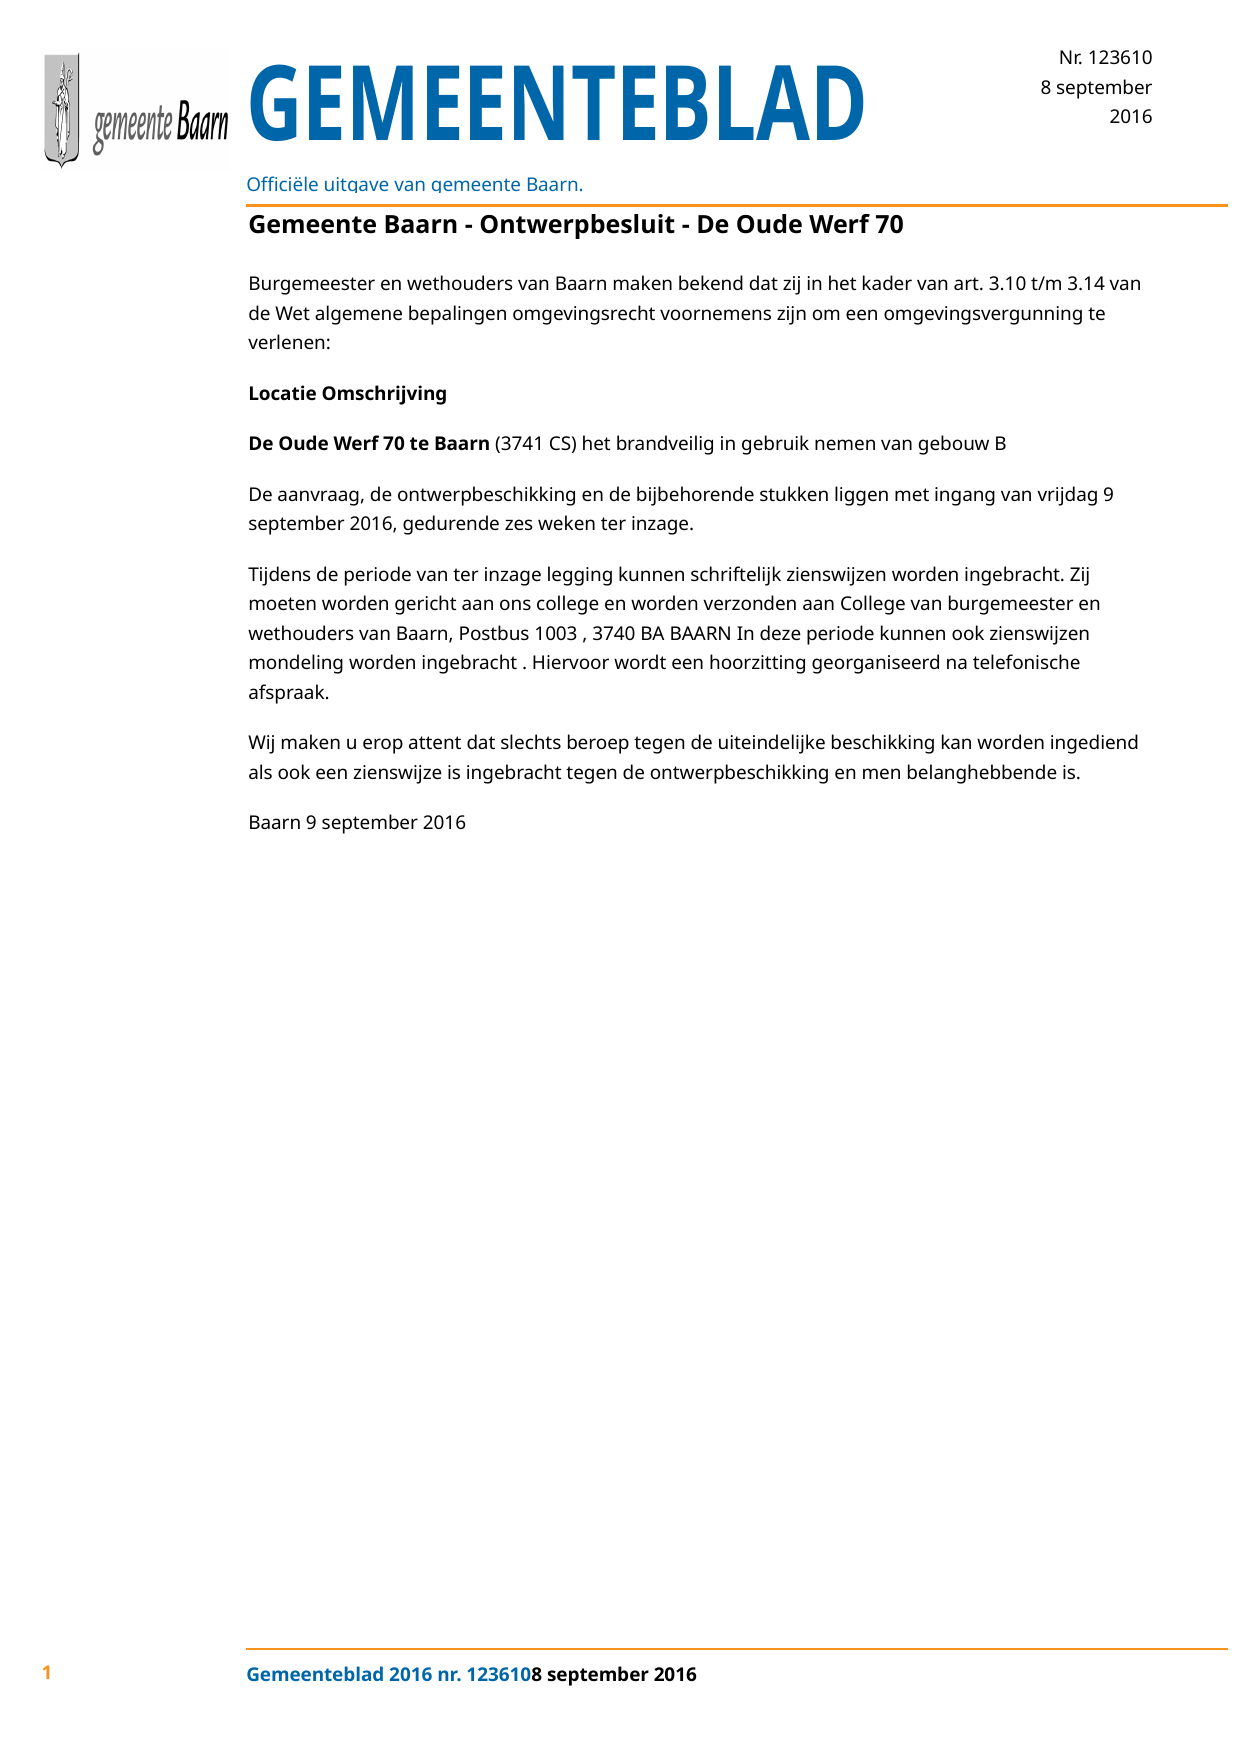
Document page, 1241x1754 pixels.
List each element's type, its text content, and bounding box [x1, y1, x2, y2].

text De aanvraag, de ontwerpbeschikking en de bijbehorende stukken liggen met ingang van vrijdag 9 september 2016, gedurende zes weken ter inzage. [248, 481, 1152, 536]
text Tijdens de periode van ter inzage legging kunnen schriftelijk zienswijzen worden ingebracht. Zij moeten worden gericht aan ons college en worden verzonden aan College van burgemeester en wethouders van Baarn, Postbus 1003 , 3740 BA BAARN In deze periode kunnen ook zienswijzen mondeling worden ingebracht . Hiervoor wordt een hoorzitting georganiseerd na telefonische afspraak. [248, 561, 1152, 705]
text Wij maken u erop attent dat slechts beroep tegen de uiteindelijke beschikking kan worden ingediend als ook een zienswijze is ingebracht tegen de ontwerpbeschikking en men belanghebbende is. [248, 729, 1152, 785]
text Locatie Omschrijving [248, 380, 1152, 406]
text Gemeente Baarn - Ontwerpbesluit - De Oude Werf 70 [248, 207, 1152, 241]
picture [41, 47, 231, 172]
text De Oude Werf 70 te Baarn (3741 CS) het brandveilig in gebruik nemen van gebouw B [248, 430, 1152, 456]
text Baarn 9 september 2016 [248, 809, 1152, 835]
text Burgemeester en wethouders van Baarn maken bekend dat zij in het kader van art. 3.10 t/m 3.14 van de Wet algemene bepalingen omgevingsrecht voornemens zijn om een omgevingsvergunning te verlenen: [248, 270, 1152, 355]
